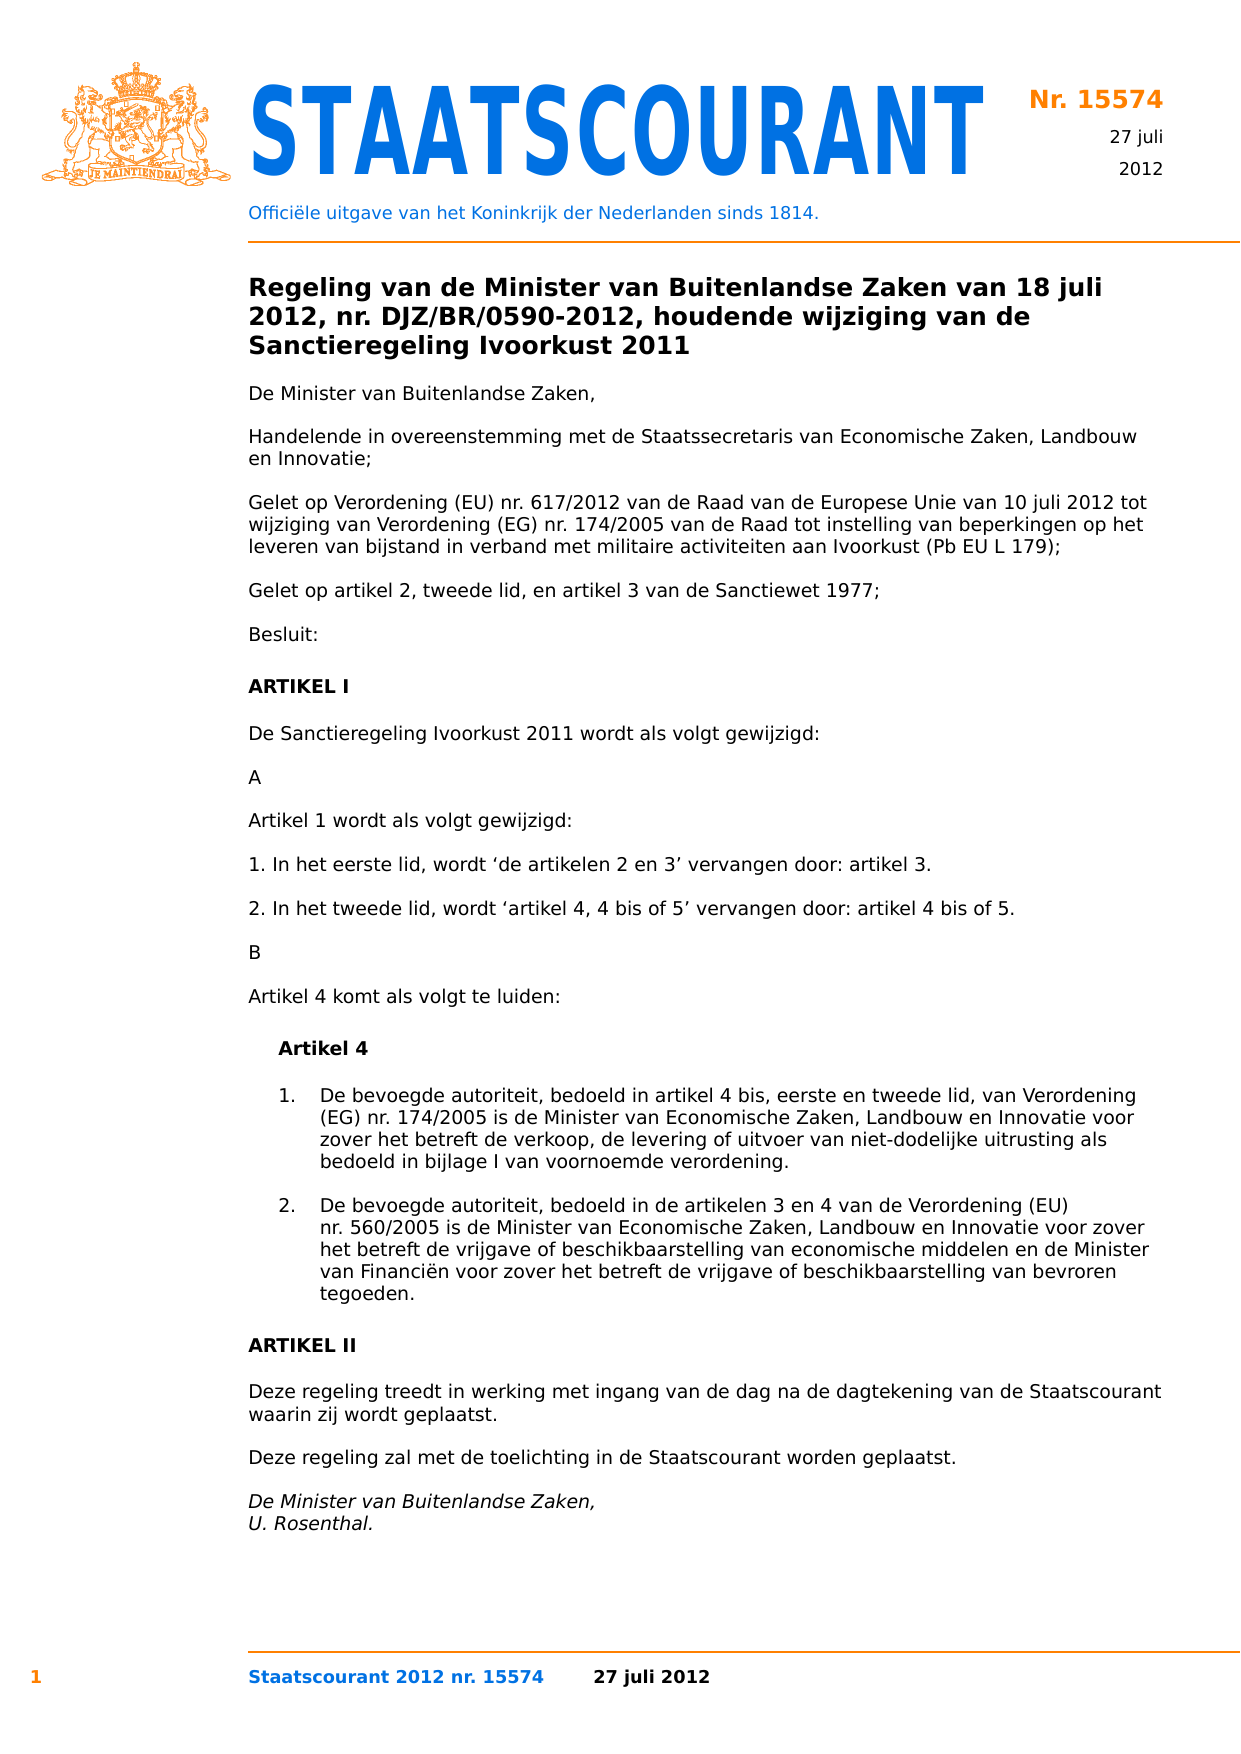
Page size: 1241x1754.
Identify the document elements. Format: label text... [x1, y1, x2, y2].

subtitle Regeling van de Minister van Buitenlandse Zaken van 18 juli 2012, nr. DJZ/BR/0590-2012, houdende wijziging van de Sanctieregeling Ivoorkust 2011 [248, 273, 1163, 361]
table_header STAATSCOURANT [248, 62, 998, 203]
table_cell 2012 [998, 153, 1240, 203]
text Deze regeling zal met de toelichting in de Staatscourant worden geplaatst. [248, 1447, 1163, 1469]
subtitle ARTIKEL I [248, 676, 1163, 698]
text Handelende in overeenstemming met de Staatssecretaris van Economische Zaken, Landbouw en Innovatie; [248, 426, 1163, 470]
text 2. In het tweede lid, wordt ‘artikel 4, 4 bis of 5’ vervangen door: artikel 4 bis of 5. [248, 898, 1163, 920]
text De Minister van Buitenlandse Zaken, U. Rosenthal. [248, 1491, 1163, 1535]
subtitle Artikel 4 [278, 1038, 1163, 1060]
text 2. De bevoegde autoriteit, bedoeld in de artikelen 3 en 4 van de Verordening (EU) nr. 560/2005 is de Minister van Economische Zaken, Landbouw en Innovatie voor zover het betreft de vrijgave of beschikbaarstelling van economische middelen en de Minister van Financiën voor zover het betreft de vrijgave of beschikbaarstelling van bevroren tegoeden. [278, 1194, 1163, 1304]
text De Sanctieregeling Ivoorkust 2011 wordt als volgt gewijzigd: [248, 723, 1163, 745]
table_cell 27 juli [998, 121, 1240, 153]
table_header Nr. 15574 [998, 62, 1240, 121]
text Besluit: [248, 624, 1163, 646]
text Artikel 4 komt als volgt te luiden: [248, 986, 1163, 1008]
text Deze regeling treedt in werking met ingang van de dag na de dagtekening van de Staatscourant waarin zij wordt geplaatst. [248, 1381, 1163, 1425]
text Gelet op artikel 2, tweede lid, en artikel 3 van de Sanctiewet 1977; [248, 580, 1163, 602]
text Artikel 1 wordt als volgt gewijzigd: [248, 810, 1163, 832]
text B [248, 942, 1163, 964]
text 1. De bevoegde autoriteit, bedoeld in artikel 4 bis, eerste en tweede lid, van Verordening (EG) nr. 174/2005 is de Minister van Economische Zaken, Landbouw en Innovatie voor zover het betreft de verkoop, de levering of uitvoer van niet-dodelijke uitrusting als bedoeld in bijlage I van voornoemde verordening. [278, 1085, 1163, 1173]
text Gelet op Verordening (EU) nr. 617/2012 van de Raad van de Europese Unie van 10 juli 2012 tot wijziging van Verordening (EG) nr. 174/2005 van de Raad tot instelling van beperkingen op het leveren van bijstand in verband met militaire activiteiten aan Ivoorkust (Pb EU L 179); [248, 492, 1163, 558]
text A [248, 767, 1163, 788]
table_cell Officiële uitgave van het Koninkrijk der Nederlanden sinds 1814. [248, 203, 1240, 241]
text De Minister van Buitenlandse Zaken, [248, 382, 1163, 404]
table_header [25, 62, 248, 241]
text 1. In het eerste lid, wordt ‘de artikelen 2 en 3’ vervangen door: artikel 3. [248, 854, 1163, 876]
picture [41, 62, 231, 186]
subtitle ARTIKEL II [248, 1334, 1163, 1356]
